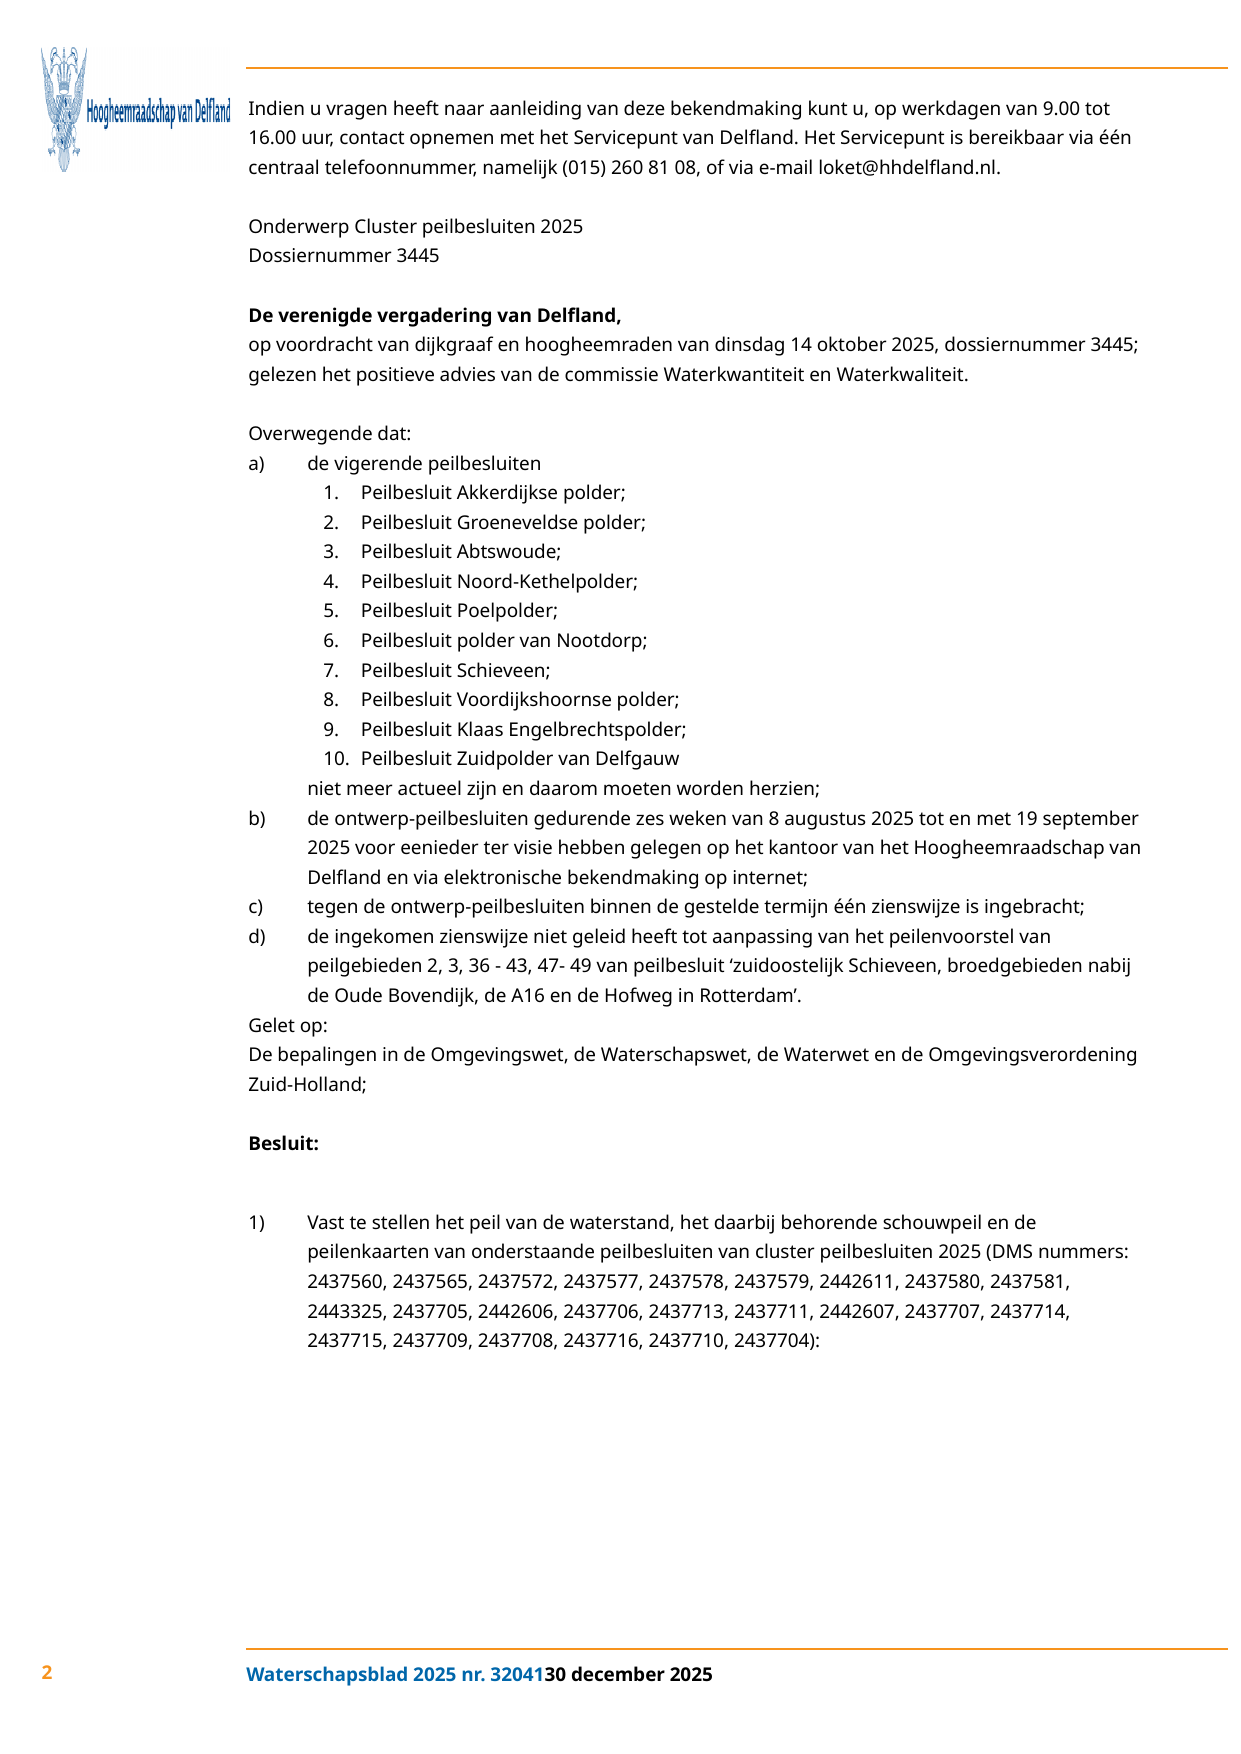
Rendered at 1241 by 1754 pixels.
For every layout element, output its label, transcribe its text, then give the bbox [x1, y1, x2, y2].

text Overwegende dat: [248, 420, 1152, 446]
list Peilbesluit Schieveen; [323, 657, 1152, 683]
text De verenigde vergadering van Delfland, [248, 302, 1152, 328]
text Indien u vragen heeft naar aanleiding van deze bekendmaking kunt u, op werkdagen van 9.00 tot 16.00 uur, contact opnemen met het Servicepunt van Delfland. Het Servicepunt is bereikbaar via één centraal telefoonnummer, namelijk (015) 260 81 08, of via e-mail loket@hhdelfland.nl. [248, 95, 1152, 180]
list Peilbesluit Abtswoude; [323, 538, 1152, 564]
text Onderwerp Cluster peilbesluiten 2025 [248, 213, 1152, 239]
text Dossiernummer 3445 [248, 243, 1152, 268]
text gelezen het positieve advies van de commissie Waterkwantiteit en Waterkwaliteit. [248, 361, 1152, 387]
list Peilbesluit Voordijkshoornse polder; [323, 686, 1152, 712]
list de vigerende peilbesluiten [248, 450, 1152, 476]
list niet meer actueel zijn en daarom moeten worden herzien; [248, 775, 1152, 801]
list tegen de ontwerp-peilbesluiten binnen de gestelde termijn één zienswijze is ingebracht; [248, 893, 1152, 919]
list Peilbesluit Klaas Engelbrechtspolder; [323, 716, 1152, 742]
text Gelet op: [248, 1012, 1152, 1038]
list Vast te stellen het peil van de waterstand, het daarbij behorende schouwpeil en de peilenkaarten van onderstaande peilbesluiten van cluster peilbesluiten 2025 (DMS nummers: 2437560, 2437565, 2437572, 2437577, 2437578, 2437579, 2442611, 2437580, 2437581, 2443325, 2437705, 2442606, 2437706, 2437713, 2437711, 2442607, 2437707, 2437714, 2437715, 2437709, 2437708, 2437716, 2437710, 2437704): [248, 1209, 1152, 1353]
list de ingekomen zienswijze niet geleid heeft tot aanpassing van het peilenvoorstel van peilgebieden 2, 3, 36 - 43, 47- 49 van peilbesluit ‘zuidoostelijk Schieveen, broedgebieden nabij de Oude Bovendijk, de A16 en de Hofweg in Rotterdam’. [248, 923, 1152, 1008]
text De bepalingen in de Omgevingswet, de Waterschapswet, de Waterwet en de Omgevingsverordening Zuid-Holland; [248, 1041, 1152, 1097]
list Peilbesluit Groeneveldse polder; [323, 509, 1152, 535]
list Peilbesluit Poelpolder; [323, 598, 1152, 623]
list Peilbesluit Akkerdijkse polder; [323, 479, 1152, 505]
text op voordracht van dijkgraaf en hoogheemraden van dinsdag 14 oktober 2025, dossiernummer 3445; [248, 331, 1152, 357]
list Peilbesluit polder van Nootdorp; [323, 627, 1152, 653]
list de ontwerp-peilbesluiten gedurende zes weken van 8 augustus 2025 tot en met 19 september 2025 voor eenieder ter visie hebben gelegen op het kantoor van het Hoogheemraadschap van Delfland en via elektronische bekendmaking op internet; [248, 805, 1152, 890]
picture [41, 47, 231, 172]
list Peilbesluit Zuidpolder van Delfgauw [323, 746, 1152, 771]
text Besluit: [248, 1130, 1152, 1156]
list Peilbesluit Noord-Kethelpolder; [323, 568, 1152, 594]
